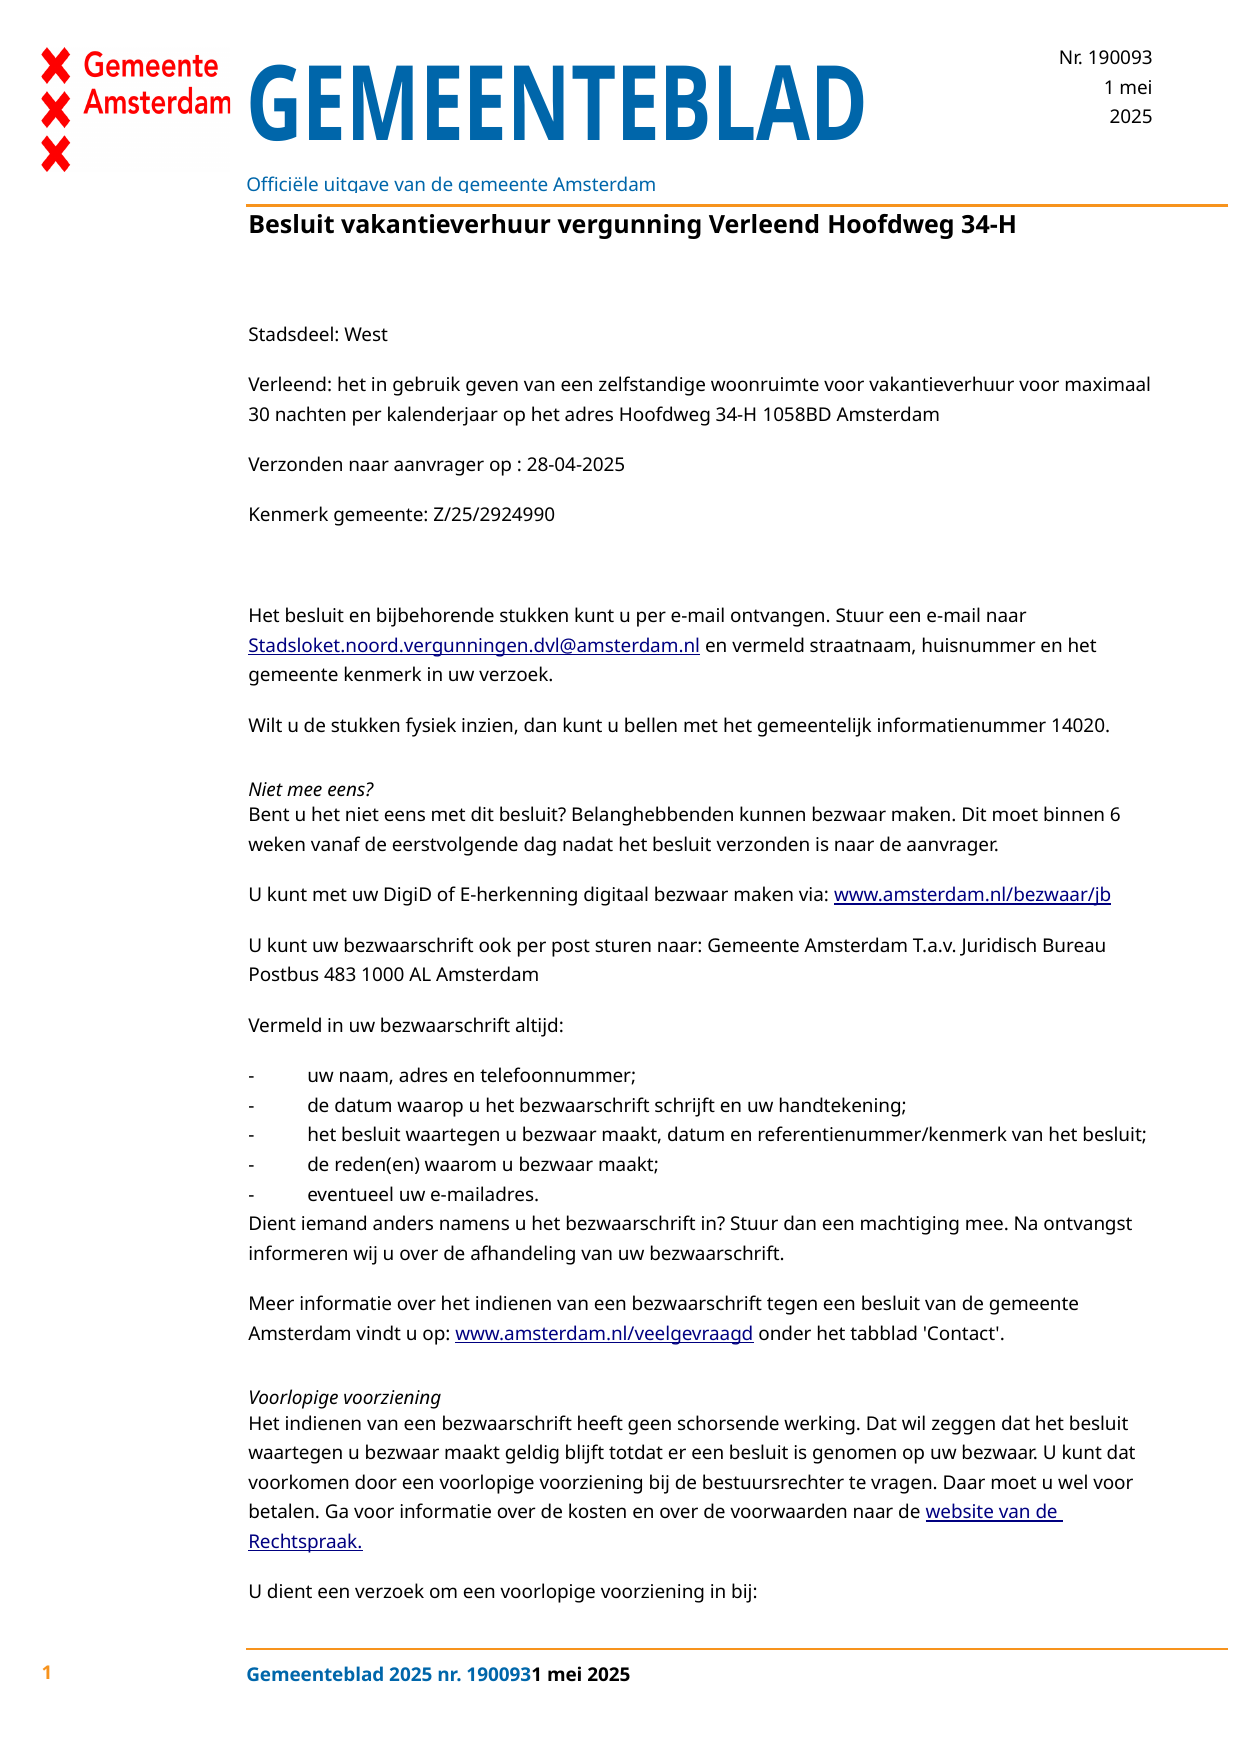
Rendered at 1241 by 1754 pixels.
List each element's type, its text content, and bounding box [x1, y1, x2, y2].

text U kunt uw bezwaarschrift ook per post sturen naar: Gemeente Amsterdam T.a.v. Juridisch Bureau Postbus 483 1000 AL Amsterdam [248, 932, 1152, 987]
text U dient een verzoek om een voorlopige voorziening in bij: [248, 1578, 1152, 1604]
text Niet mee eens? [248, 776, 1152, 802]
text Besluit vakantieverhuur vergunning Verleend Hoofdweg 34-H [248, 207, 1152, 241]
text Wilt u de stukken fysiek inzien, dan kunt u bellen met het gemeentelijk informatienummer 14020. [248, 712, 1152, 738]
list de datum waarop u het bezwaarschrift schrijft en uw handtekening; [248, 1092, 1152, 1118]
list eventueel uw e-mailadres. [248, 1181, 1152, 1207]
text Verleend: het in gebruik geven van een zelfstandige woonruimte voor vakantieverhuur voor maximaal 30 nachten per kalenderjaar op het adres Hoofdweg 34-H 1058BD Amsterdam [248, 371, 1152, 426]
picture [41, 47, 231, 172]
list uw naam, adres en telefoonnummer; [248, 1062, 1152, 1088]
text U kunt met uw DigiD of E-herkenning digitaal bezwaar maken via: www.amsterdam.nl/bezwaar/jb [248, 882, 1152, 907]
text Vermeld in uw bezwaarschrift altijd: [248, 1012, 1152, 1038]
text Kenmerk gemeente: Z/25/2924990 [248, 502, 1152, 527]
text Voorlopige voorziening [248, 1384, 1152, 1410]
text Stadsdeel: West [248, 321, 1152, 346]
text Het besluit en bijbehorende stukken kunt u per e-mail ontvangen. Stuur een e-mail naar Stadsloket.noord.vergunningen.dvl@amsterdam.nl en vermeld straatnaam, huisnummer en het gemeente kenmerk in uw verzoek. [248, 602, 1152, 687]
text Bent u het niet eens met dit besluit? Belanghebbenden kunnen bezwaar maken. Dit moet binnen 6 weken vanaf de eerstvolgende dag nadat het besluit verzonden is naar de aanvrager. [248, 802, 1152, 857]
text Dient iemand anders namens u het bezwaarschrift in? Stuur dan een machtiging mee. Na ontvangst informeren wij u over de afhandeling van uw bezwaarschrift. [248, 1210, 1152, 1266]
text Meer informatie over het indienen van een bezwaarschrift tegen een besluit van de gemeente Amsterdam vindt u op: www.amsterdam.nl/veelgevraagd onder het tabblad 'Contact'. [248, 1290, 1152, 1346]
list de reden(en) waarom u bezwaar maakt; [248, 1151, 1152, 1177]
text Het indienen van een bezwaarschrift heeft geen schorsende werking. Dat wil zeggen dat het besluit waartegen u bezwaar maakt geldig blijft totdat er een besluit is genomen op uw bezwaar. U kunt dat voorkomen door een voorlopige voorziening bij de bestuursrechter te vragen. Daar moet u wel voor betalen. Ga voor informatie over de kosten en over de voorwaarden naar de website van de Rechtspraak. [248, 1410, 1152, 1554]
list het besluit waartegen u bezwaar maakt, datum en referentienummer/kenmerk van het besluit; [248, 1122, 1152, 1147]
text Verzonden naar aanvrager op : 28-04-2025 [248, 451, 1152, 477]
